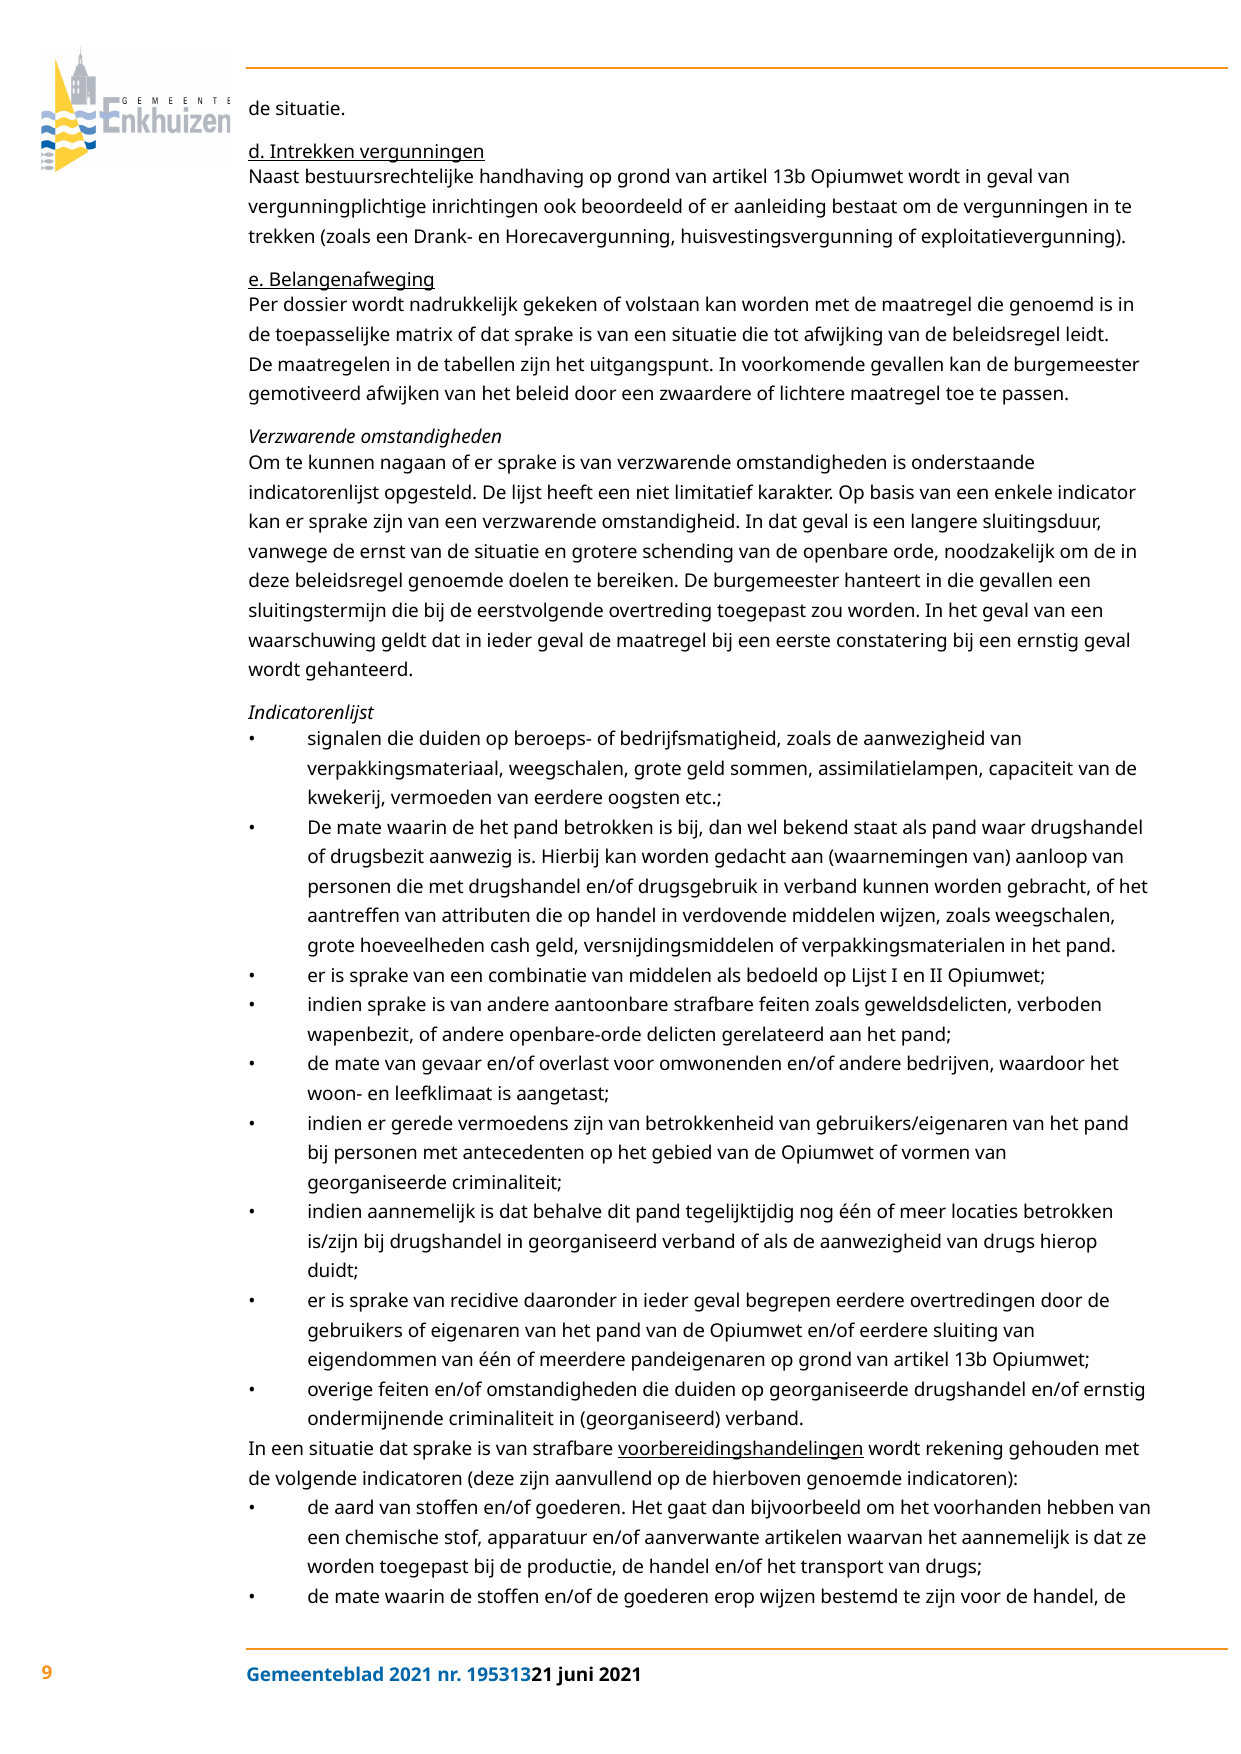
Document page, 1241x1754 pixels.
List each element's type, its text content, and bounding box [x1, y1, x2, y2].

text Indicatorenlijst [248, 699, 1152, 725]
list overige feiten en/of omstandigheden die duiden op georganiseerde drugshandel en/of ernstig ondermijnende criminaliteit in (georganiseerd) verband. [248, 1376, 1152, 1431]
list er is sprake van een combinatie van middelen als bedoeld op Lijst I en II Opiumwet; [248, 962, 1152, 988]
list De mate waarin de het pand betrokken is bij, dan wel bekend staat als pand waar drugshandel of drugsbezit aanwezig is. Hierbij kan worden gedacht aan (waarnemingen van) aanloop van personen die met drugshandel en/of drugsgebruik in verband kunnen worden gebracht, of het aantreffen van attributen die op handel in verdovende middelen wijzen, zoals weegschalen, grote hoeveelheden cash geld, versnijdingsmiddelen of verpakkingsmaterialen in het pand. [248, 814, 1152, 958]
list indien er gerede vermoedens zijn van betrokkenheid van gebruikers/eigenaren van het pand bij personen met antecedenten op het gebied van de Opiumwet of vormen van georganiseerde criminaliteit; [248, 1110, 1152, 1195]
list er is sprake van recidive daaronder in ieder geval begrepen eerdere overtredingen door de gebruikers of eigenaren van het pand van de Opiumwet en/of eerdere sluiting van eigendommen van één of meerdere pandeigenaren op grond van artikel 13b Opiumwet; [248, 1287, 1152, 1372]
text In een situatie dat sprake is van strafbare voorbereidingshandelingen wordt rekening gehouden met de volgende indicatoren (deze zijn aanvullend op de hierboven genoemde indicatoren): [248, 1435, 1152, 1491]
text Per dossier wordt nadrukkelijk gekeken of volstaan kan worden met de maatregel die genoemd is in de toepasselijke matrix of dat sprake is van een situatie die tot afwijking van de beleidsregel leidt. [248, 292, 1152, 347]
text d. Intrekken vergunningen [248, 138, 1152, 164]
text Om te kunnen nagaan of er sprake is van verzwarende omstandigheden is onderstaande indicatorenlijst opgesteld. De lijst heeft een niet limitatief karakter. Op basis van een enkele indicator kan er sprake zijn van een verzwarende omstandigheid. In dat geval is een langere sluitingsduur, vanwege de ernst van de situatie en grotere schending van de openbare orde, noodzakelijk om de in deze beleidsregel genoemde doelen te bereiken. De burgemeester hanteert in die gevallen een sluitingstermijn die bij de eerstvolgende overtreding toegepast zou worden. In het geval van een waarschuwing geldt dat in ieder geval de maatregel bij een eerste constatering bij een ernstig geval wordt gehanteerd. [248, 449, 1152, 682]
text Naast bestuursrechtelijke handhaving op grond van artikel 13b Opiumwet wordt in geval van vergunningplichtige inrichtingen ook beoordeeld of er aanleiding bestaat om de vergunningen in te trekken (zoals een Drank- en Horecavergunning, huisvestingsvergunning of exploitatievergunning). [248, 164, 1152, 248]
text e. Belangenafweging [248, 266, 1152, 292]
list de mate waarin de stoffen en/of de goederen erop wijzen bestemd te zijn voor de handel, de [248, 1583, 1152, 1609]
list signalen die duiden op beroeps- of bedrijfsmatigheid, zoals de aanwezigheid van verpakkingsmateriaal, weegschalen, grote geld sommen, assimilatielampen, capaciteit van de kwekerij, vermoeden van eerdere oogsten etc.; [248, 725, 1152, 810]
list indien aannemelijk is dat behalve dit pand tegelijktijdig nog één of meer locaties betrokken is/zijn bij drugshandel in georganiseerd verband of als de aanwezigheid van drugs hierop duidt; [248, 1198, 1152, 1283]
list de aard van stoffen en/of goederen. Het gaat dan bijvoorbeeld om het voorhanden hebben van een chemische stof, apparatuur en/of aanverwante artikelen waarvan het aannemelijk is dat ze worden toegepast bij de productie, de handel en/of het transport van drugs; [248, 1494, 1152, 1579]
text De maatregelen in de tabellen zijn het uitgangspunt. In voorkomende gevallen kan de burgemeester gemotiveerd afwijken van het beleid door een zwaardere of lichtere maatregel toe te passen. [248, 351, 1152, 406]
text Verzwarende omstandigheden [248, 423, 1152, 449]
picture [41, 47, 231, 172]
list de mate van gevaar en/of overlast voor omwonenden en/of andere bedrijven, waardoor het woon- en leefklimaat is aangetast; [248, 1051, 1152, 1106]
text de situatie. [248, 95, 1152, 121]
list indien sprake is van andere aantoonbare strafbare feiten zoals geweldsdelicten, verboden wapenbezit, of andere openbare-orde delicten gerelateerd aan het pand; [248, 991, 1152, 1047]
